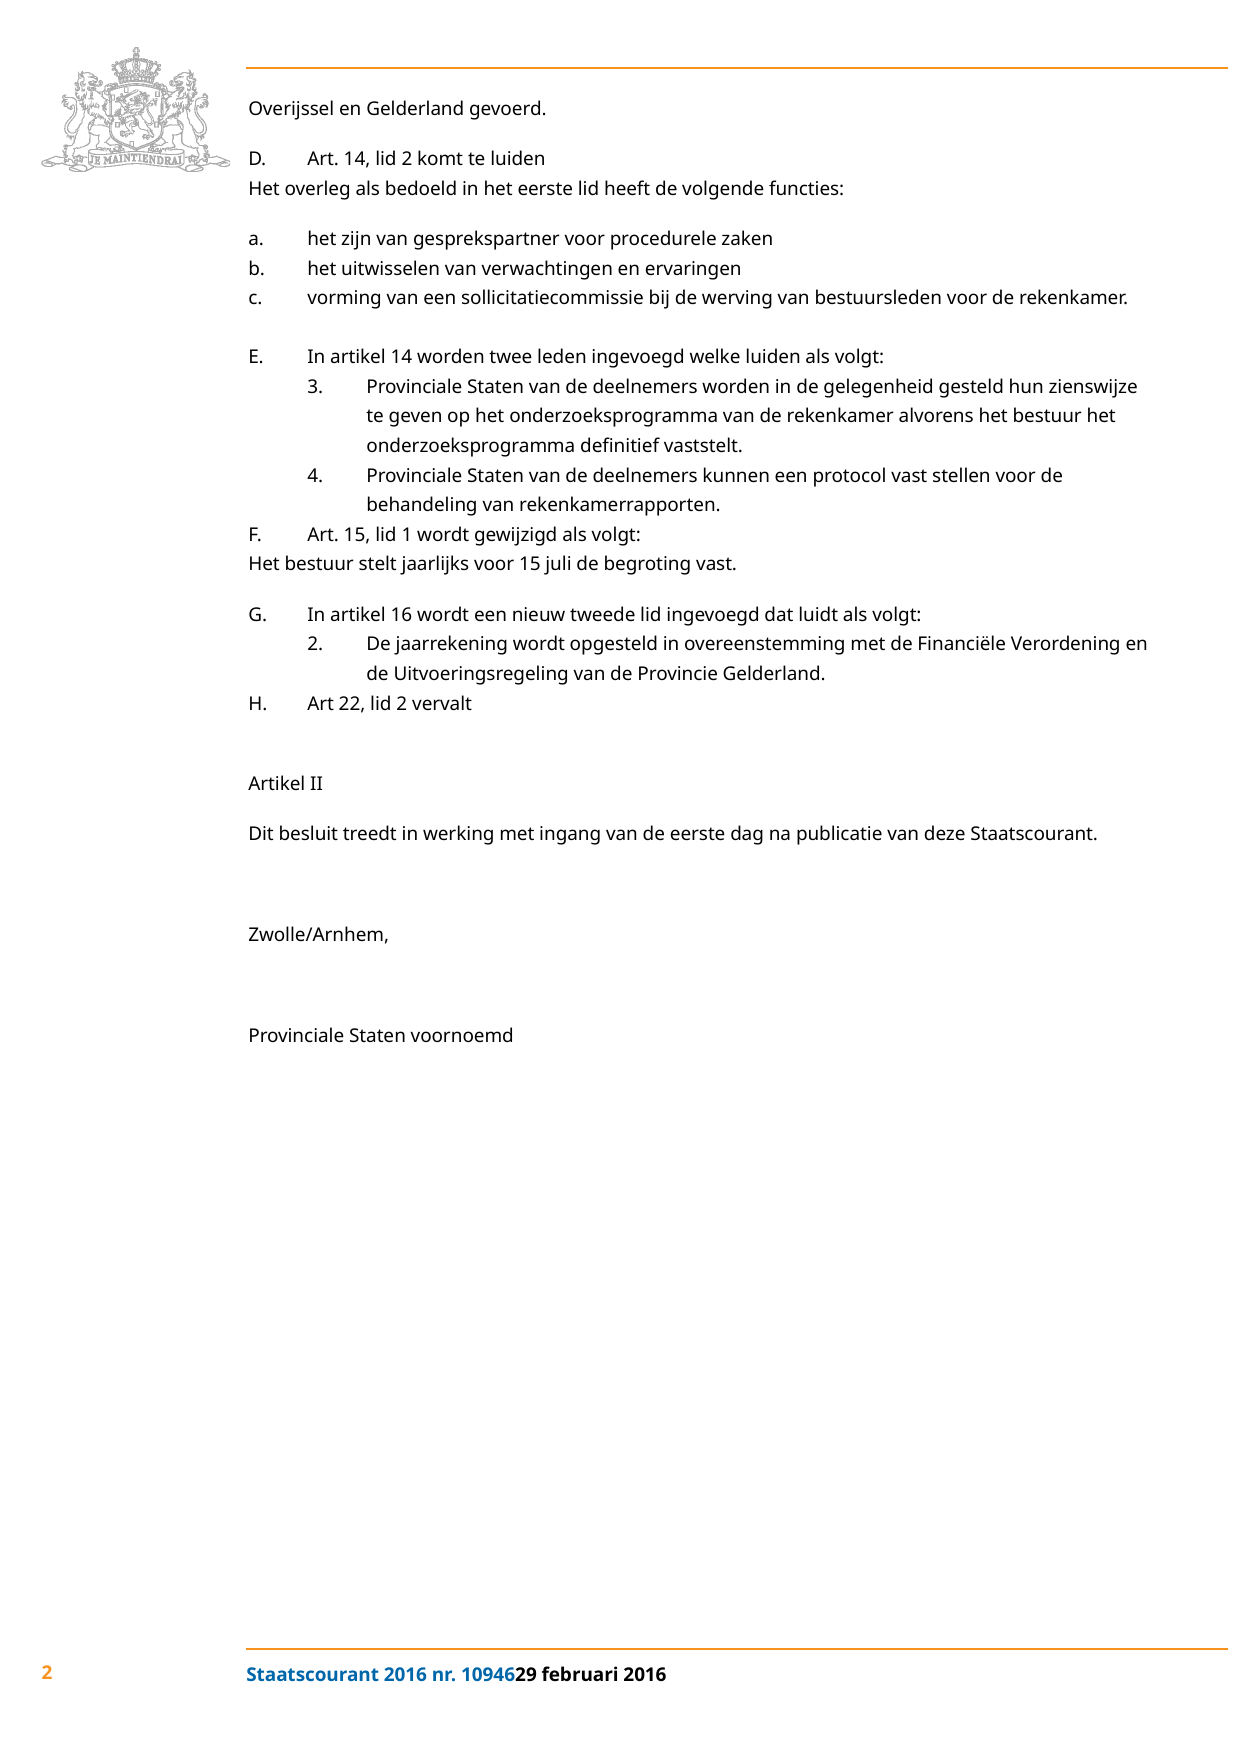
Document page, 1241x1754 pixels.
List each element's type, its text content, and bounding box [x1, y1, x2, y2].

text Overijssel en Gelderland gevoerd. [248, 95, 1152, 121]
list Provinciale Staten van de deelnemers kunnen een protocol vast stellen voor de behandeling van rekenkamerrapporten. [307, 462, 1152, 517]
text Artikel II [248, 770, 1152, 796]
text Het bestuur stelt jaarlijks voor 15 juli de begroting vast. [248, 551, 1152, 576]
text Het overleg als bedoeld in het eerste lid heeft de volgende functies: [248, 175, 1152, 201]
text Provinciale Staten voornoemd [248, 1022, 1152, 1048]
list In artikel 14 worden twee leden ingevoegd welke luiden als volgt: [248, 343, 1152, 369]
list vorming van een sollicitatiecommissie bij de werving van bestuursleden voor de rekenkamer. [248, 284, 1152, 310]
text Zwolle/Arnhem, [248, 921, 1152, 947]
text Dit besluit treedt in werking met ingang van de eerste dag na publicatie van deze Staatscourant. [248, 820, 1152, 846]
list het uitwisselen van verwachtingen en ervaringen [248, 255, 1152, 281]
picture [41, 47, 231, 172]
list Art 22, lid 2 vervalt [248, 690, 1152, 716]
list Art. 14, lid 2 komt te luiden [248, 145, 1152, 171]
list Provinciale Staten van de deelnemers worden in de gelegenheid gesteld hun zienswijze te geven op het onderzoeksprogramma van de rekenkamer alvorens het bestuur het onderzoeksprogramma definitief vaststelt. [307, 373, 1152, 458]
list De jaarrekening wordt opgesteld in overeenstemming met de Financiële Verordening en de Uitvoeringsregeling van de Provincie Gelderland. [307, 631, 1152, 686]
list Art. 15, lid 1 wordt gewijzigd als volgt: [248, 521, 1152, 547]
list het zijn van gesprekspartner voor procedurele zaken [248, 225, 1152, 251]
list In artikel 16 wordt een nieuw tweede lid ingevoegd dat luidt als volgt: [248, 601, 1152, 627]
